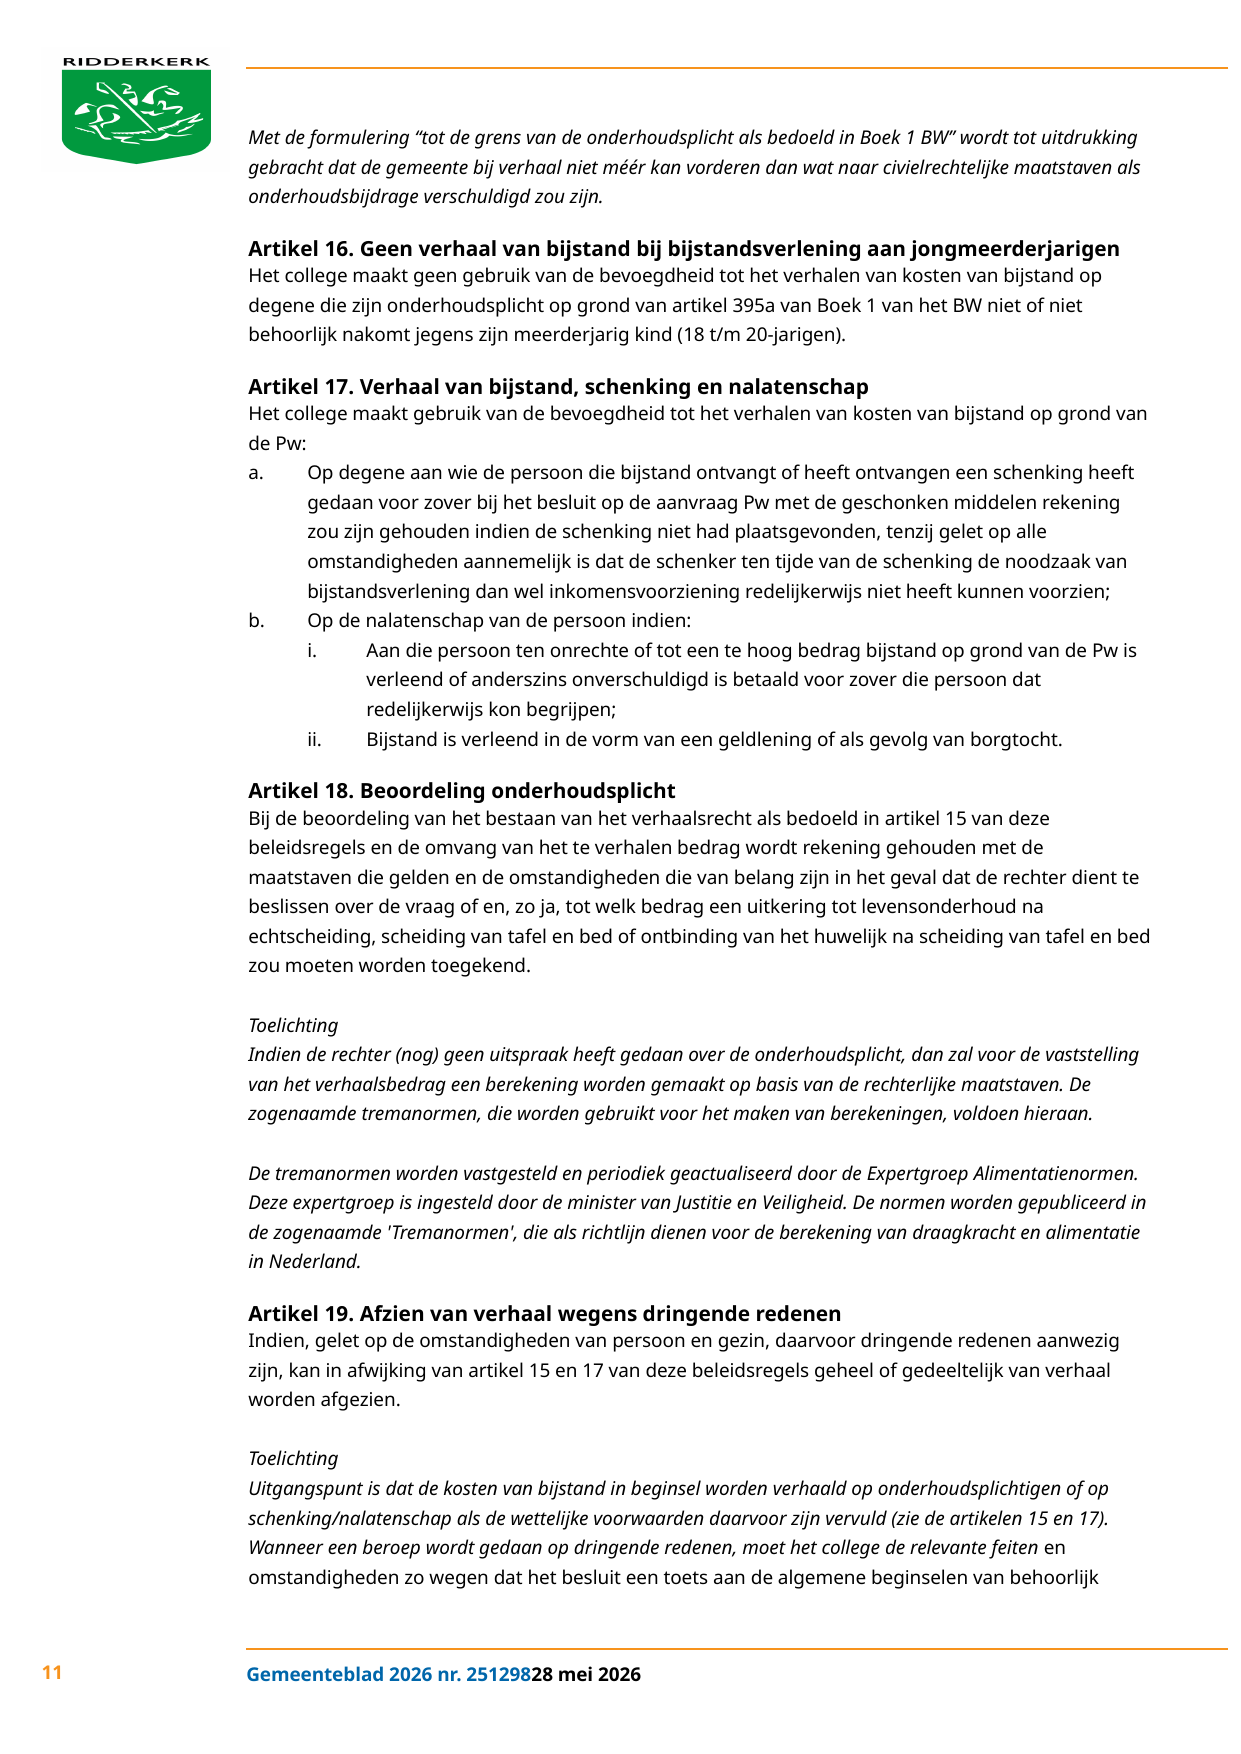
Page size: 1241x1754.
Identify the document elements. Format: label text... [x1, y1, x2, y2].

text Toelichting [248, 1012, 1152, 1037]
text Uitgangspunt is dat de kosten van bijstand in beginsel worden verhaald op onderhoudsplichtigen of op schenking/nalatenschap als de wettelijke voorwaarden daarvoor zijn vervuld (zie de artikelen 15 en 17). Wanneer een beroep wordt gedaan op dringende redenen, moet het college de relevante feiten en omstandigheden zo wegen dat het besluit een toets aan de algemene beginselen van behoorlijk [248, 1475, 1152, 1590]
text Artikel 18. Beoordeling onderhoudsplicht [248, 776, 1152, 805]
text Bij de beoordeling van het bestaan van het verhaalsrecht als bedoeld in artikel 15 van deze [248, 805, 1152, 830]
text De tremanormen worden vastgesteld en periodiek geactualiseerd door de Expertgroep Alimentatienormen. Deze expertgroep is ingesteld door de minister van Justitie en Veiligheid. De normen worden gepubliceerd in de zogenaamde 'Tremanormen', die als richtlijn dienen voor de berekening van draagkracht en alimentatie in Nederland. [248, 1160, 1152, 1274]
text Artikel 17. Verhaal van bijstand, schenking en nalatenschap [248, 372, 1152, 400]
text Het college maakt geen gebruik van de bevoegdheid tot het verhalen van kosten van bijstand op degene die zijn onderhoudsplicht op grond van artikel 395a van Boek 1 van het BW niet of niet behoorlijk nakomt jegens zijn meerderjarig kind (18 t/m 20-jarigen). [248, 262, 1152, 347]
text Het college maakt gebruik van de bevoegdheid tot het verhalen van kosten van bijstand op grond van de Pw: [248, 400, 1152, 456]
list Aan die persoon ten onrechte of tot een te hoog bedrag bijstand op grond van de Pw is verleend of anderszins onverschuldigd is betaald voor zover die persoon dat redelijkerwijs kon begrijpen; [307, 637, 1152, 722]
text Indien, gelet op de omstandigheden van persoon en gezin, daarvoor dringende redenen aanwezig zijn, kan in afwijking van artikel 15 en 17 van deze beleidsregels geheel of gedeeltelijk van verhaal worden afgezien. [248, 1327, 1152, 1412]
text Met de formulering “tot de grens van de onderhoudsplicht als bedoeld in Boek 1 BW” wordt tot uitdrukking gebracht dat de gemeente bij verhaal niet méér kan vorderen dan wat naar civielrechtelijke maatstaven als onderhoudsbijdrage verschuldigd zou zijn. [248, 124, 1152, 209]
text Toelichting [248, 1446, 1152, 1471]
list Bijstand is verleend in de vorm van een geldlening of als gevolg van borgtocht. [307, 726, 1152, 752]
text Artikel 16. Geen verhaal van bijstand bij bijstandsverlening aan jongmeerderjarigen [248, 234, 1152, 262]
list Op degene aan wie de persoon die bijstand ontvangt of heeft ontvangen een schenking heeft gedaan voor zover bij het besluit op de aanvraag Pw met de geschonken middelen rekening zou zijn gehouden indien de schenking niet had plaatsgevonden, tenzij gelet op alle omstandigheden aannemelijk is dat de schenker ten tijde van de schenking de noodzaak van bijstandsverlening dan wel inkomensvoorziening redelijkerwijs niet heeft kunnen voorzien; [248, 459, 1152, 604]
text beleidsregels en de omvang van het te verhalen bedrag wordt rekening gehouden met de maatstaven die gelden en de omstandigheden die van belang zijn in het geval dat de rechter dient te beslissen over de vraag of en, zo ja, tot welk bedrag een uitkering tot levensonderhoud na echtscheiding, scheiding van tafel en bed of ontbinding van het huwelijk na scheiding van tafel en bed zou moeten worden toegekend. [248, 834, 1152, 978]
picture [41, 47, 231, 172]
text Artikel 19. Afzien van verhaal wegens dringende redenen [248, 1299, 1152, 1327]
list Op de nalatenschap van de persoon indien: [248, 607, 1152, 633]
text Indien de rechter (nog) geen uitspraak heeft gedaan over de onderhoudsplicht, dan zal voor de vaststelling van het verhaalsbedrag een berekening worden gemaakt op basis van de rechterlijke maatstaven. De zogenaamde tremanormen, die worden gebruikt voor het maken van berekeningen, voldoen hieraan. [248, 1041, 1152, 1126]
